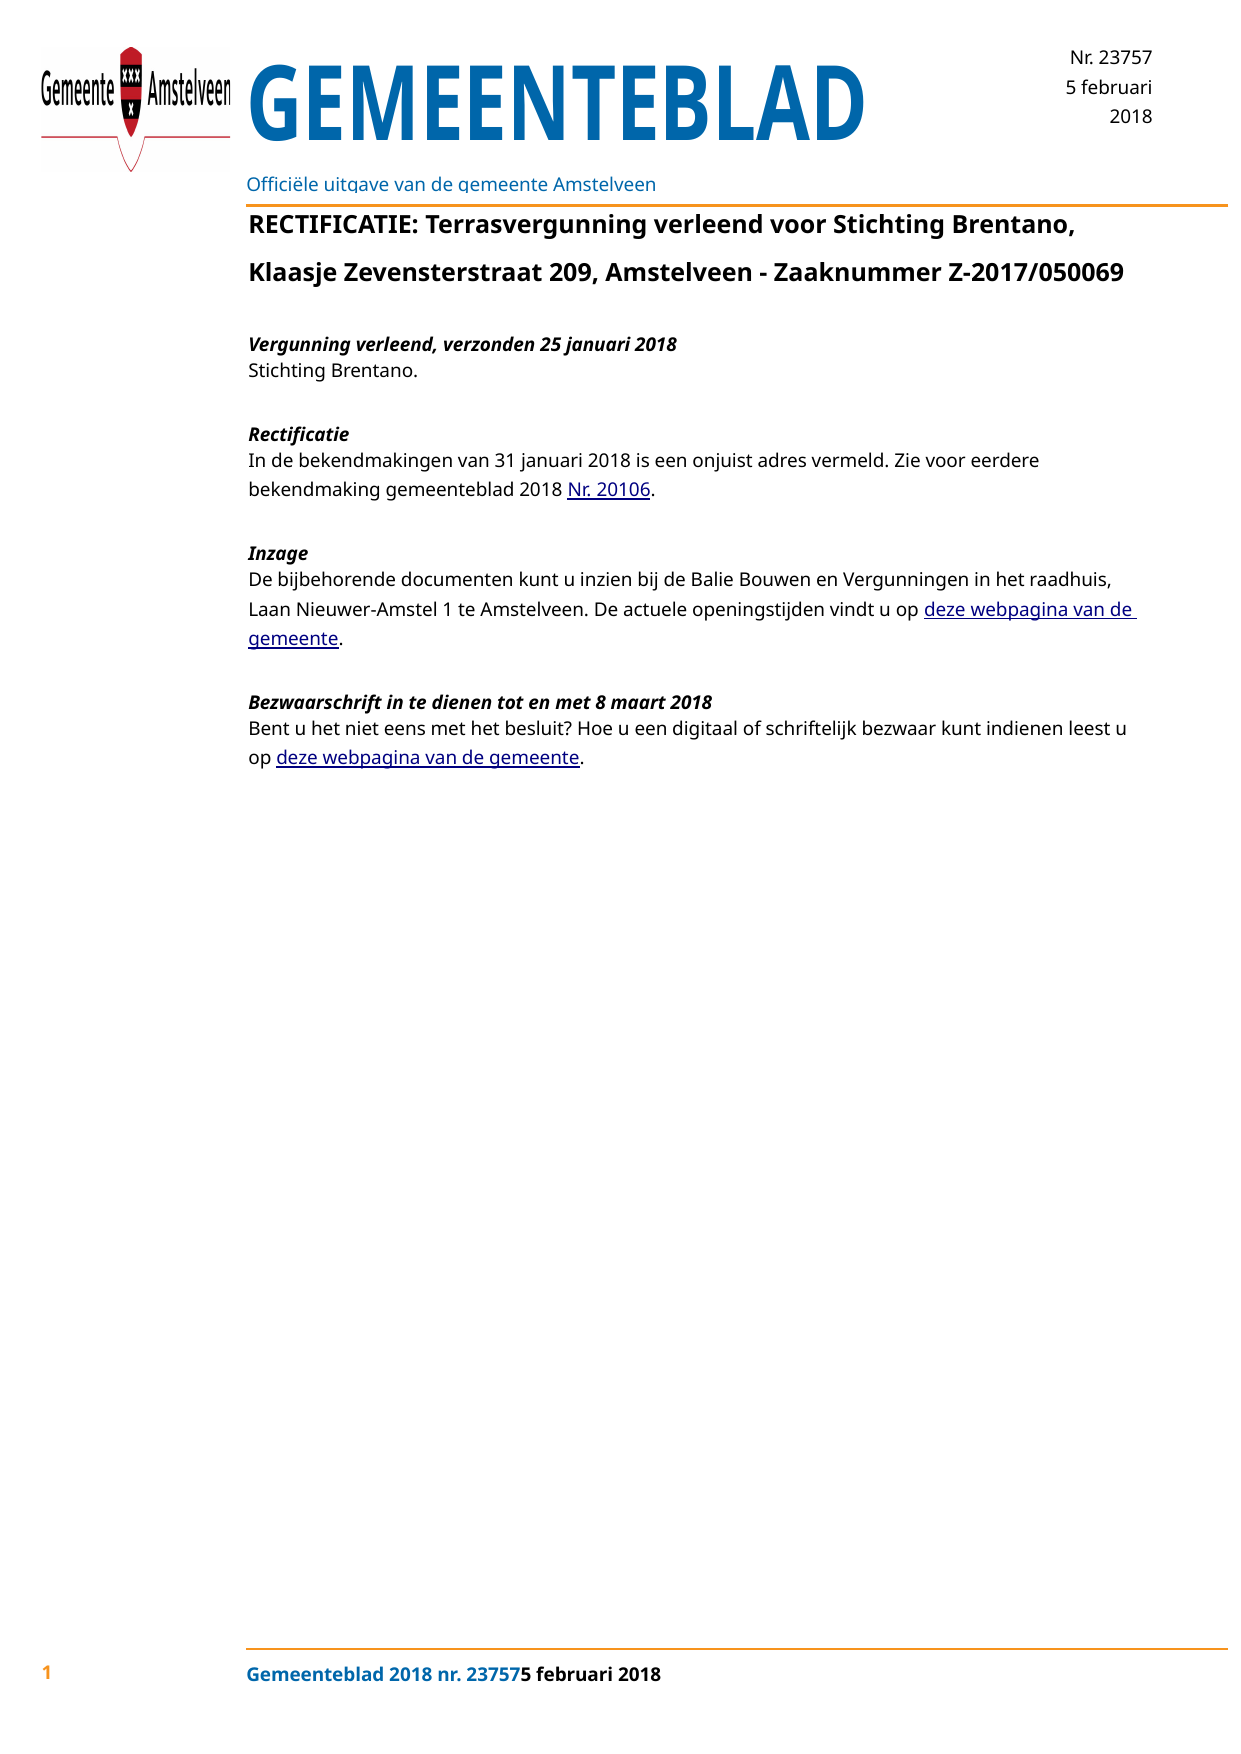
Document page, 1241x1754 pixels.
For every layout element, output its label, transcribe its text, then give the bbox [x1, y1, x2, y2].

text RECTIFICATIE: Terrasvergunning verleend voor Stichting Brentano, Klaasje Zevensterstraat 209, Amstelveen - Zaaknummer Z-2017/050069 [248, 207, 1152, 288]
text Stichting Brentano. [248, 357, 1152, 383]
text Bezwaarschrift in te dienen tot en met 8 maart 2018 [248, 689, 1152, 715]
text Inzage [248, 540, 1152, 566]
text Bent u het niet eens met het besluit? Hoe u een digitaal of schriftelijk bezwaar kunt indienen leest u op deze webpagina van de gemeente. [248, 715, 1152, 770]
text In de bekendmakingen van 31 januari 2018 is een onjuist adres vermeld. Zie voor eerdere bekendmaking gemeenteblad 2018 Nr. 20106. [248, 447, 1152, 502]
text Vergunning verleend, verzonden 25 januari 2018 [248, 331, 1152, 357]
text De bijbehorende documenten kunt u inzien bij de Balie Bouwen en Vergunningen in het raadhuis, Laan Nieuwer-Amstel 1 te Amstelveen. De actuele openingstijden vindt u op deze webpagina van de gemeente. [248, 566, 1152, 651]
text Rectificatie [248, 421, 1152, 447]
picture [41, 47, 231, 172]
